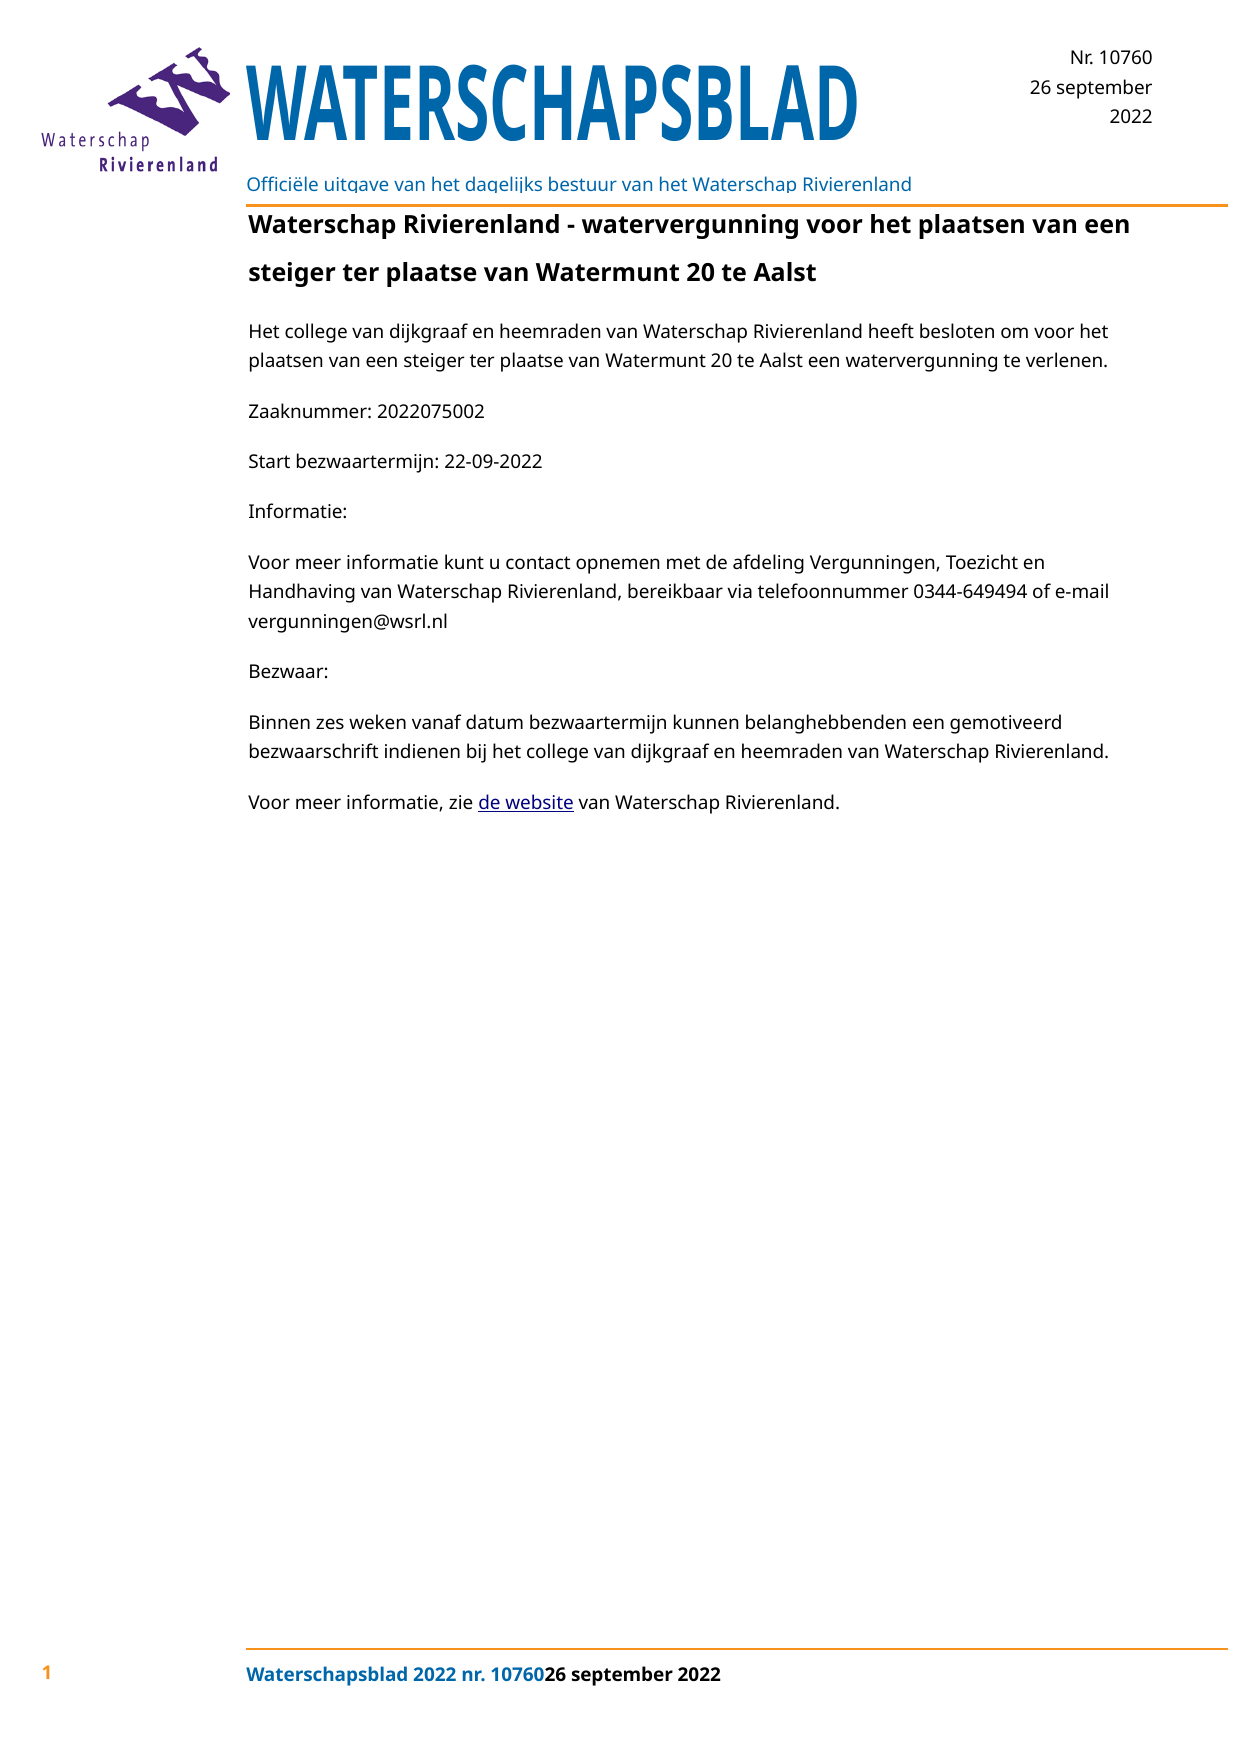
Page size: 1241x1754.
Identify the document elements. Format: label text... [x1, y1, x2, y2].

text Het college van dijkgraaf en heemraden van Waterschap Rivierenland heeft besloten om voor het plaatsen van een steiger ter plaatse van Watermunt 20 te Aalst een watervergunning te verlenen. [248, 318, 1152, 373]
text Informatie: [248, 499, 1152, 524]
text Bezwaar: [248, 659, 1152, 684]
text Binnen zes weken vanaf datum bezwaartermijn kunnen belanghebbenden een gemotiveerd bezwaarschrift indienen bij het college van dijkgraaf en heemraden van Waterschap Rivierenland. [248, 709, 1152, 764]
text Start bezwaartermijn: 22-09-2022 [248, 448, 1152, 474]
text Waterschap Rivierenland - watervergunning voor het plaatsen van een steiger ter plaatse van Watermunt 20 te Aalst [248, 207, 1152, 288]
text Voor meer informatie kunt u contact opnemen met de afdeling Vergunningen, Toezicht en Handhaving van Waterschap Rivierenland, bereikbaar via telefoonnummer 0344-649494 of e-mail vergunningen@wsrl.nl [248, 549, 1152, 634]
text Zaaknummer: 2022075002 [248, 398, 1152, 424]
text Voor meer informatie, zie de website van Waterschap Rivierenland. [248, 789, 1152, 815]
picture [41, 47, 231, 172]
